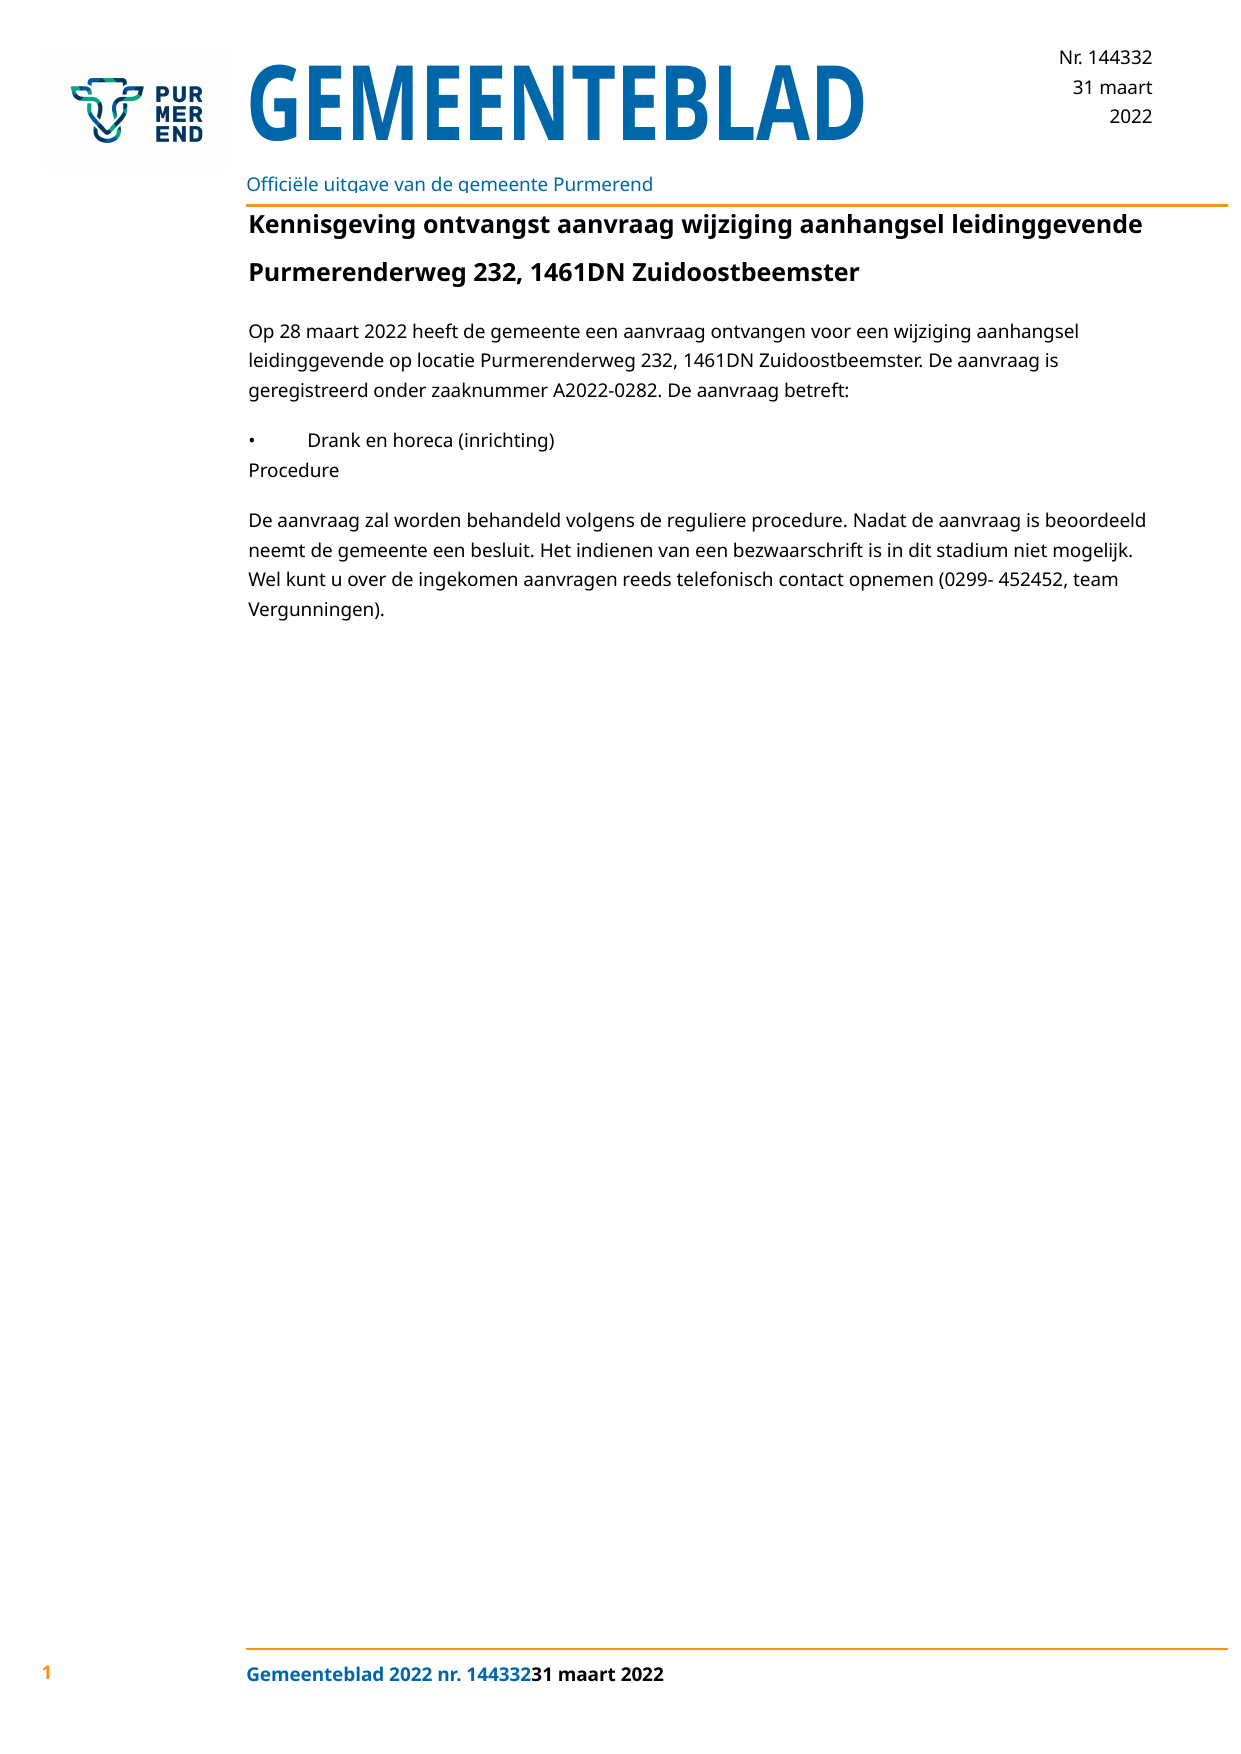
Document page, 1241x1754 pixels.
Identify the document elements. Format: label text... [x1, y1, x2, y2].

picture [41, 47, 231, 172]
text Procedure [248, 457, 1152, 483]
text De aanvraag zal worden behandeld volgens de reguliere procedure. Nadat de aanvraag is beoordeeld neemt de gemeente een besluit. Het indienen van een bezwaarschrift is in dit stadium niet mogelijk. Wel kunt u over de ingekomen aanvragen reeds telefonisch contact opnemen (0299- 452452, team Vergunningen). [248, 507, 1152, 622]
text Op 28 maart 2022 heeft de gemeente een aanvraag ontvangen voor een wijziging aanhangsel leidinggevende op locatie Purmerenderweg 232, 1461DN Zuidoostbeemster. De aanvraag is geregistreerd onder zaaknummer A2022-0282. De aanvraag betreft: [248, 318, 1152, 403]
text Kennisgeving ontvangst aanvraag wijziging aanhangsel leidinggevende Purmerenderweg 232, 1461DN Zuidoostbeemster [248, 207, 1152, 288]
list Drank en horeca (inrichting) [248, 427, 1152, 453]
